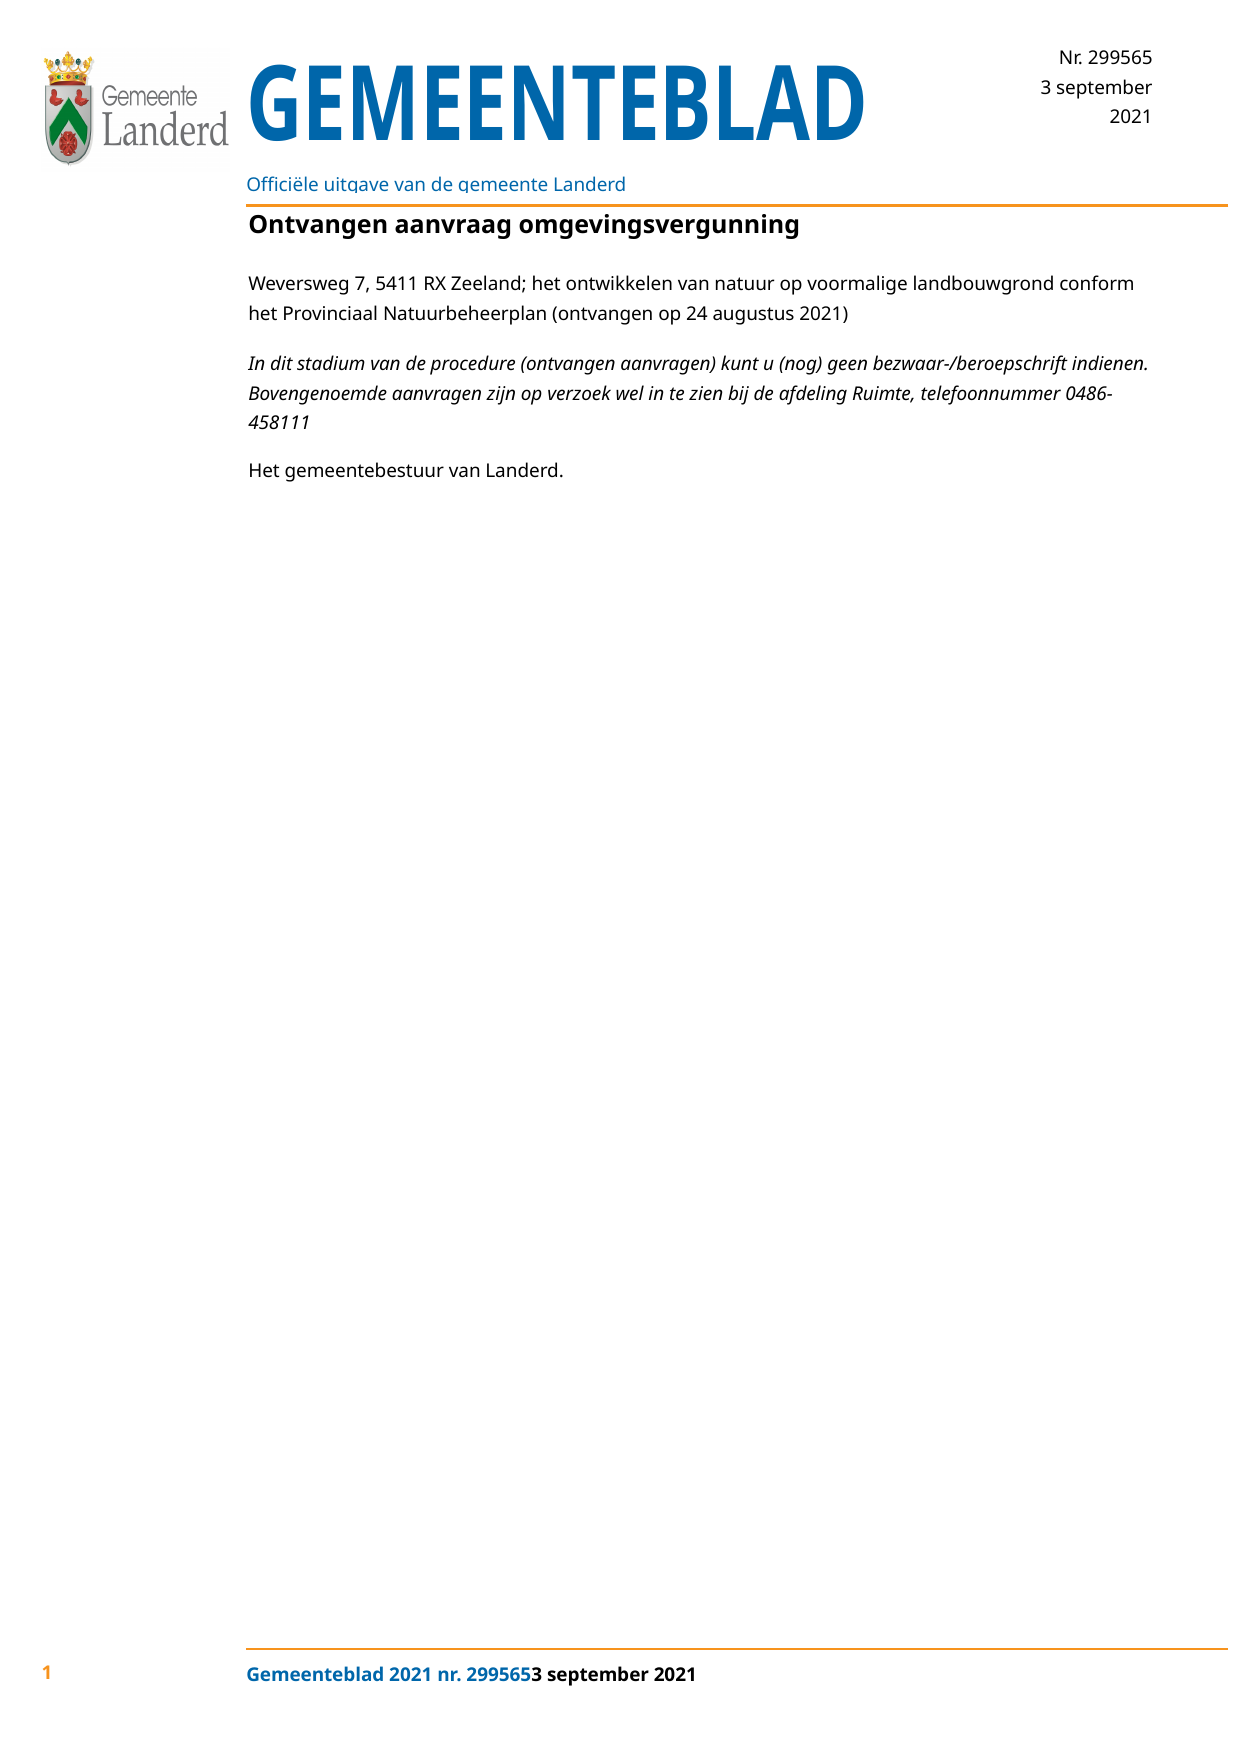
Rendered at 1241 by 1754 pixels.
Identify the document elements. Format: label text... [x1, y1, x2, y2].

picture [41, 47, 231, 172]
text Ontvangen aanvraag omgevingsvergunning [248, 207, 1152, 241]
text In dit stadium van de procedure (ontvangen aanvragen) kunt u (nog) geen bezwaar-/beroepschrift indienen. Bovengenoemde aanvragen zijn op verzoek wel in te zien bij de afdeling Ruimte, telefoonnummer 0486-458111 [248, 350, 1152, 435]
text Weversweg 7, 5411 RX Zeeland; het ontwikkelen van natuur op voormalige landbouwgrond conform het Provinciaal Natuurbeheerplan (ontvangen op 24 augustus 2021) [248, 270, 1152, 326]
text Het gemeentebestuur van Landerd. [248, 457, 1152, 483]
